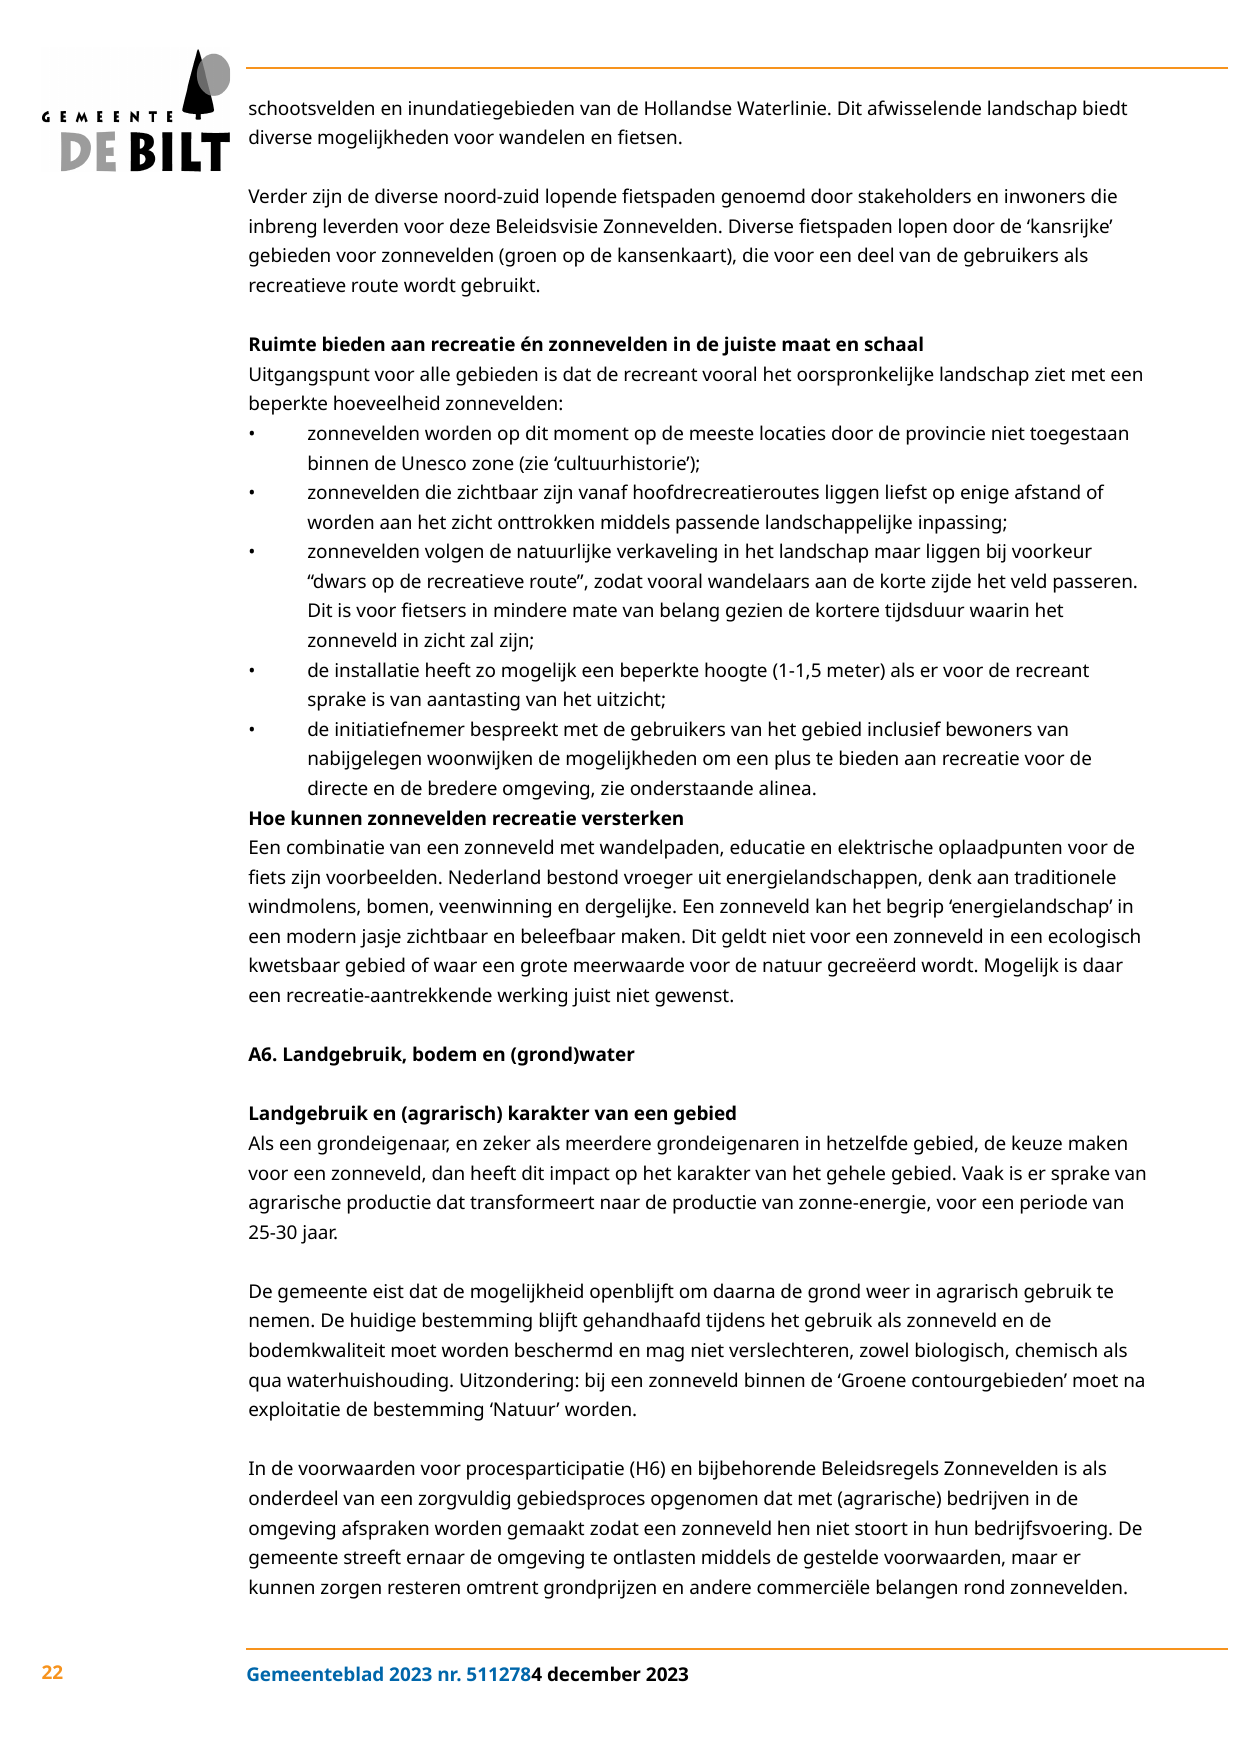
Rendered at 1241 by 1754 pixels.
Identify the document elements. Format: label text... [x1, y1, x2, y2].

text Een combinatie van een zonneveld met wandelpaden, educatie en elektrische oplaadpunten voor de fiets zijn voorbeelden. Nederland bestond vroeger uit energielandschappen, denk aan traditionele windmolens, bomen, veenwinning en dergelijke. Een zonneveld kan het begrip ‘energielandschap’ in een modern jasje zichtbaar en beleefbaar maken. Dit geldt niet voor een zonneveld in een ecologisch kwetsbaar gebied of waar een grote meerwaarde voor de natuur gecreëerd wordt. Mogelijk is daar een recreatie-aantrekkende werking juist niet gewenst. [248, 834, 1152, 1008]
list de installatie heeft zo mogelijk een beperkte hoogte (1-1,5 meter) als er voor de recreant sprake is van aantasting van het uitzicht; [248, 657, 1152, 712]
text Landgebruik en (agrarisch) karakter van een gebied [248, 1101, 1152, 1126]
text schootsvelden en inundatiegebieden van de Hollandse Waterlinie. Dit afwisselende landschap biedt diverse mogelijkheden voor wandelen en fietsen. [248, 95, 1152, 150]
list zonnevelden worden op dit moment op de meeste locaties door de provincie niet toegestaan binnen de Unesco zone (zie ‘cultuurhistorie’); [248, 420, 1152, 476]
text Uitgangspunt voor alle gebieden is dat de recreant vooral het oorspronkelijke landschap ziet met een beperkte hoeveelheid zonnevelden: [248, 361, 1152, 416]
list de initiatiefnemer bespreekt met de gebruikers van het gebied inclusief bewoners van nabijgelegen woonwijken de mogelijkheden om een plus te bieden aan recreatie voor de directe en de bredere omgeving, zie onderstaande alinea. [248, 716, 1152, 801]
picture [41, 47, 231, 172]
text Ruimte bieden aan recreatie én zonnevelden in de juiste maat en schaal [248, 331, 1152, 357]
text Verder zijn de diverse noord-zuid lopende fietspaden genoemd door stakeholders en inwoners die inbreng leverden voor deze Beleidsvisie Zonnevelden. Diverse fietspaden lopen door de ‘kansrijke’ gebieden voor zonnevelden (groen op de kansenkaart), die voor een deel van de gebruikers als recreatieve route wordt gebruikt. [248, 183, 1152, 298]
text In de voorwaarden voor procesparticipatie (H6) en bijbehorende Beleidsregels Zonnevelden is als onderdeel van een zorgvuldig gebiedsproces opgenomen dat met (agrarische) bedrijven in de omgeving afspraken worden gemaakt zodat een zonneveld hen niet stoort in hun bedrijfsvoering. De gemeente streeft ernaar de omgeving te ontlasten middels de gestelde voorwaarden, maar er kunnen zorgen resteren omtrent grondprijzen en andere commerciële belangen rond zonnevelden. [248, 1456, 1152, 1600]
text Hoe kunnen zonnevelden recreatie versterken [248, 805, 1152, 831]
text De gemeente eist dat de mogelijkheid openblijft om daarna de grond weer in agrarisch gebruik te nemen. De huidige bestemming blijft gehandhaafd tijdens het gebruik als zonneveld en de bodemkwaliteit moet worden beschermd en mag niet verslechteren, zowel biologisch, chemisch als qua waterhuishouding. Uitzondering: bij een zonneveld binnen de ‘Groene contourgebieden’ moet na exploitatie de bestemming ‘Natuur’ worden. [248, 1278, 1152, 1422]
text Als een grondeigenaar, en zeker als meerdere grondeigenaren in hetzelfde gebied, de keuze maken voor een zonneveld, dan heeft dit impact op het karakter van het gehele gebied. Vaak is er sprake van agrarische productie dat transformeert naar de productie van zonne-energie, voor een periode van 25-30 jaar. [248, 1130, 1152, 1245]
list zonnevelden die zichtbaar zijn vanaf hoofdrecreatieroutes liggen liefst op enige afstand of worden aan het zicht onttrokken middels passende landschappelijke inpassing; [248, 479, 1152, 535]
text A6. Landgebruik, bodem en (grond)water [248, 1041, 1152, 1067]
list zonnevelden volgen de natuurlijke verkaveling in het landschap maar liggen bij voorkeur “dwars op de recreatieve route”, zodat vooral wandelaars aan de korte zijde het veld passeren. Dit is voor fietsers in mindere mate van belang gezien de kortere tijdsduur waarin het zonneveld in zicht zal zijn; [248, 538, 1152, 653]
